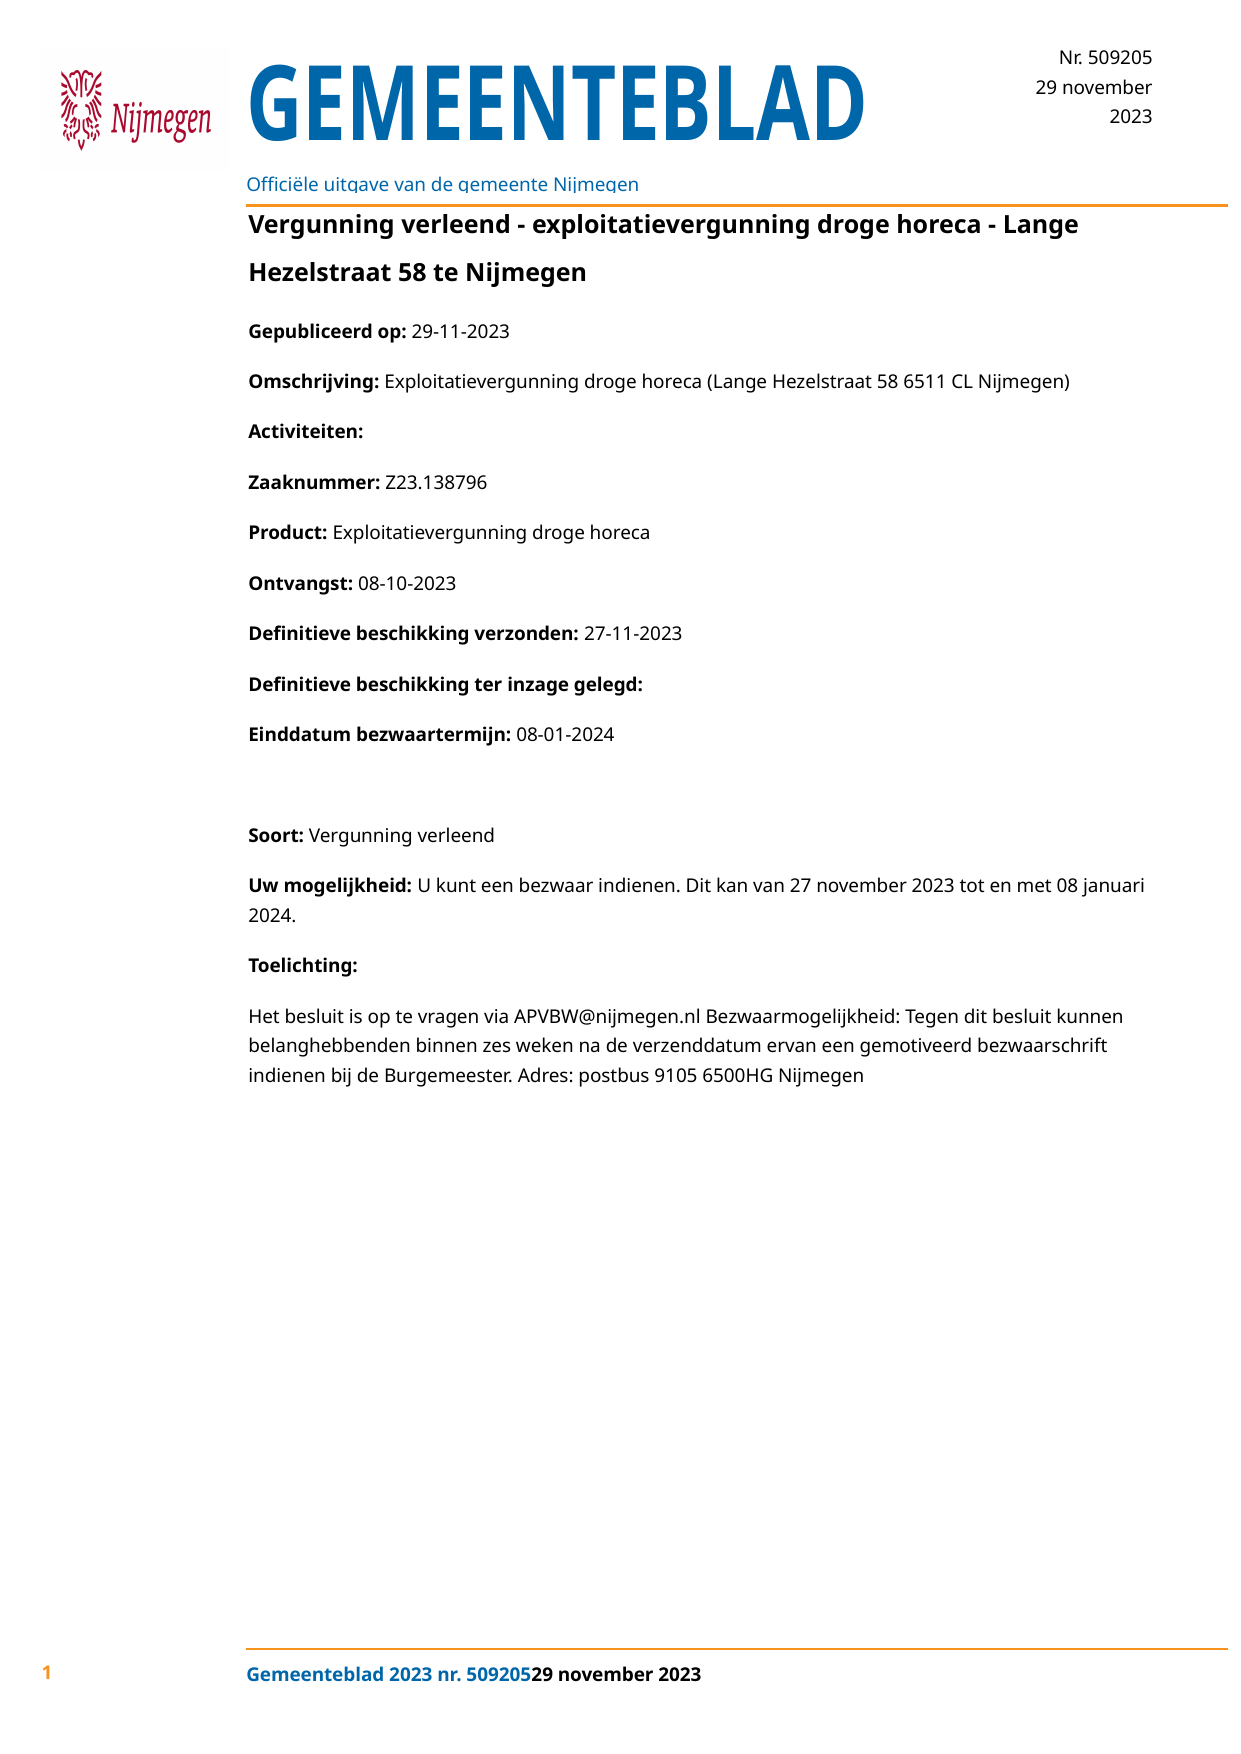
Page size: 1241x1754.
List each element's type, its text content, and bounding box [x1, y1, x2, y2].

text Uw mogelijkheid: U kunt een bezwaar indienen. Dit kan van 27 november 2023 tot en met 08 januari 2024. [248, 872, 1152, 928]
text Definitieve beschikking verzonden: 27-11-2023 [248, 620, 1152, 646]
text Ontvangst: 08-10-2023 [248, 570, 1152, 596]
text Het besluit is op te vragen via APVBW@nijmegen.nl Bezwaarmogelijkheid: Tegen dit besluit kunnen belanghebbenden binnen zes weken na de verzenddatum ervan een gemotiveerd bezwaarschrift indienen bij de Burgemeester. Adres: postbus 9105 6500HG Nijmegen [248, 1003, 1152, 1088]
text Gepubliceerd op: 29-11-2023 [248, 318, 1152, 344]
text Soort: Vergunning verleend [248, 822, 1152, 848]
text Product: Exploitatievergunning droge horeca [248, 519, 1152, 545]
picture [41, 47, 231, 172]
text Einddatum bezwaartermijn: 08-01-2024 [248, 721, 1152, 747]
text Vergunning verleend - exploitatievergunning droge horeca - Lange Hezelstraat 58 te Nijmegen [248, 207, 1152, 288]
text Activiteiten: [248, 419, 1152, 444]
text Omschrijving: Exploitatievergunning droge horeca (Lange Hezelstraat 58 6511 CL Nijmegen) [248, 368, 1152, 394]
text Definitieve beschikking ter inzage gelegd: [248, 671, 1152, 697]
text Zaaknummer: Z23.138796 [248, 469, 1152, 495]
text Toelichting: [248, 952, 1152, 978]
